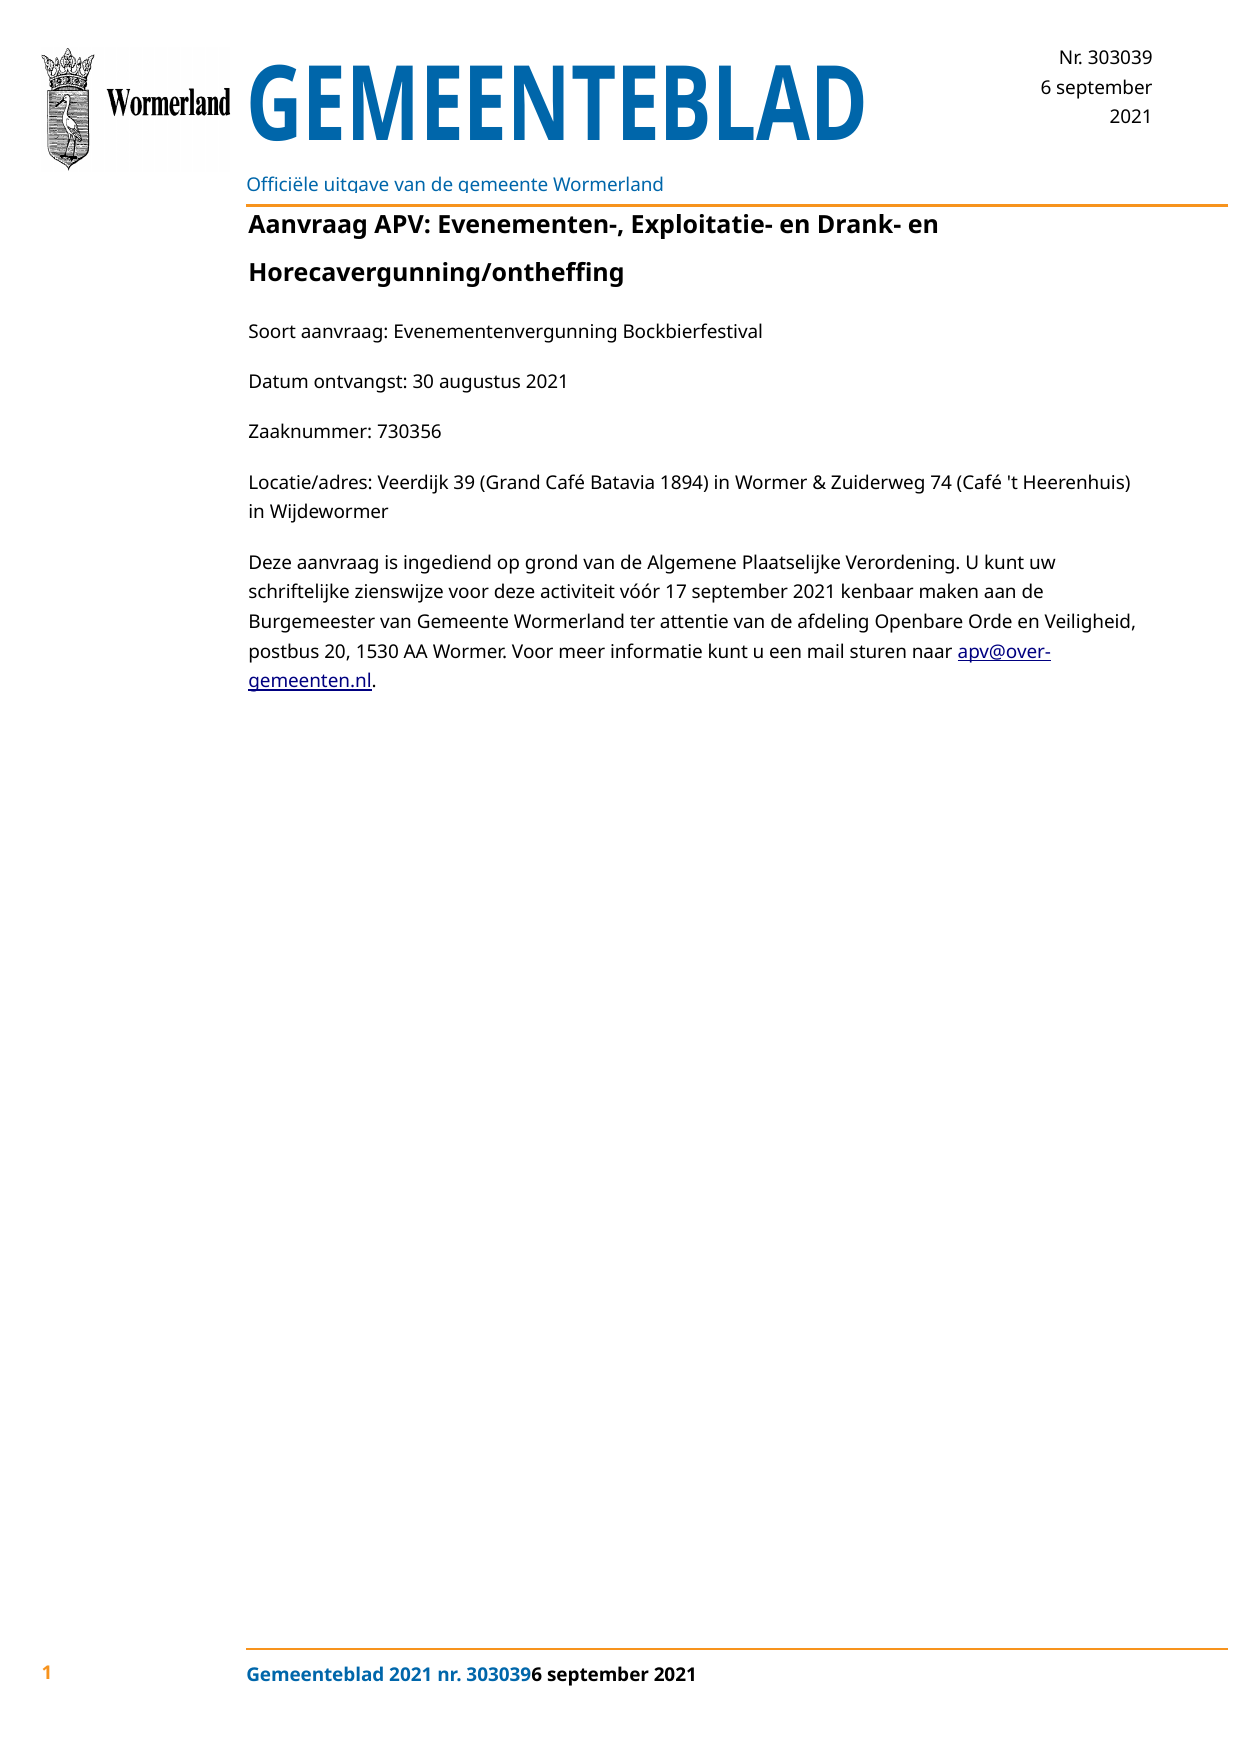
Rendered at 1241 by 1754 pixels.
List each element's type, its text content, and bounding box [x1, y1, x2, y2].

text Deze aanvraag is ingediend op grond van de Algemene Plaatselijke Verordening. U kunt uw schriftelijke zienswijze voor deze activiteit vóór 17 september 2021 kenbaar maken aan de Burgemeester van Gemeente Wormerland ter attentie van de afdeling Openbare Orde en Veiligheid, postbus 20, 1530 AA Wormer. Voor meer informatie kunt u een mail sturen naar apv@over-gemeenten.nl. [248, 549, 1152, 693]
text Datum ontvangst: 30 augustus 2021 [248, 368, 1152, 394]
text Locatie/adres: Veerdijk 39 (Grand Café Batavia 1894) in Wormer & Zuiderweg 74 (Café 't Heerenhuis) in Wijdewormer [248, 469, 1152, 524]
text Zaaknummer: 730356 [248, 419, 1152, 444]
text Aanvraag APV: Evenementen-, Exploitatie- en Drank- en Horecavergunning/ontheffing [248, 207, 1152, 288]
picture [41, 47, 231, 172]
text Soort aanvraag: Evenementenvergunning Bockbierfestival [248, 318, 1152, 344]
